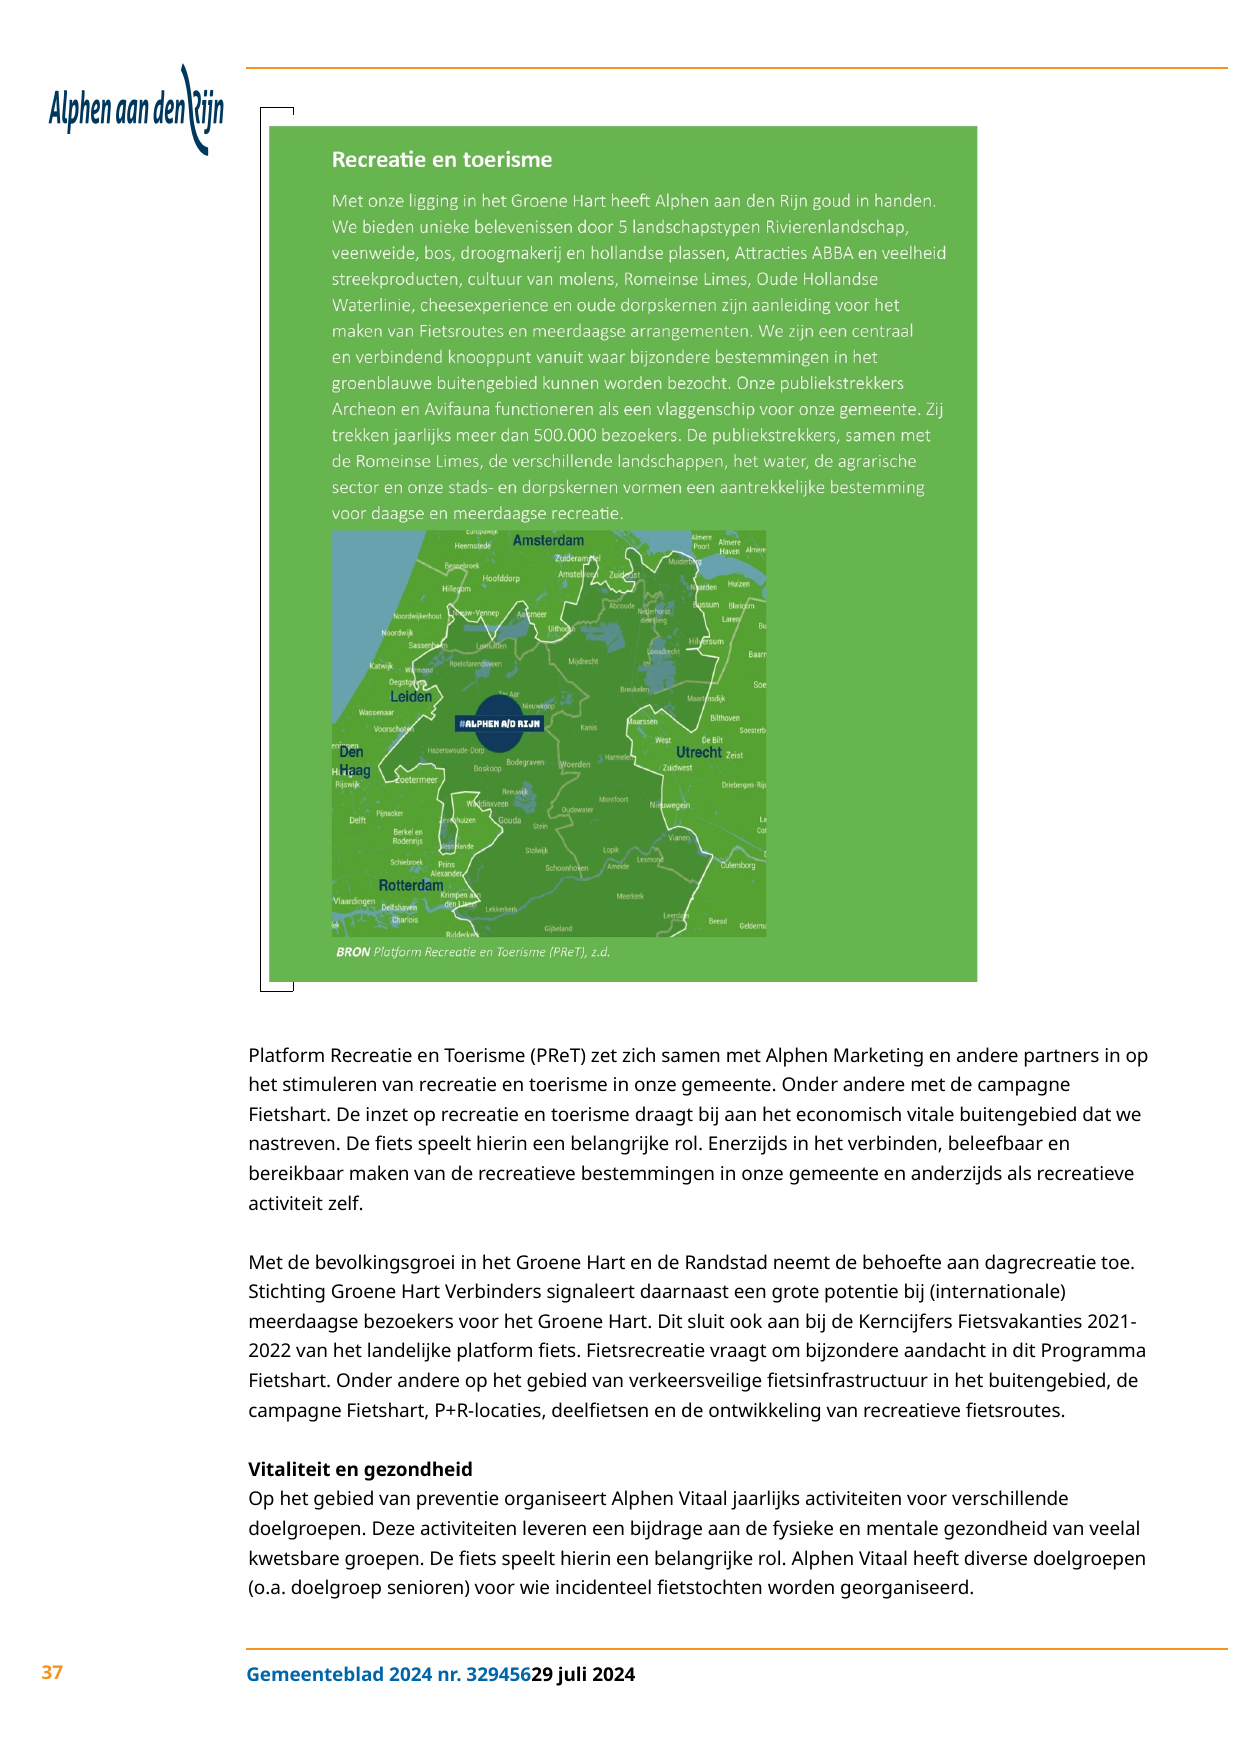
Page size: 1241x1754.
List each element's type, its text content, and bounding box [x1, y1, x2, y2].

text Op het gebied van preventie organiseert Alphen Vitaal jaarlijks activiteiten voor verschillende doelgroepen. Deze activiteiten leveren een bijdrage aan de fysieke en mentale gezondheid van veelal kwetsbare groepen. De fiets speelt hierin een belangrijke rol. Alphen Vitaal heeft diverse doelgroepen (o.a. doelgroep senioren) voor wie incidenteel fietstochten worden georganiseerd. [248, 1486, 1152, 1600]
text Vitaliteit en gezondheid [248, 1456, 1152, 1482]
picture [41, 47, 231, 172]
picture [268, 115, 978, 982]
text Platform Recreatie en Toerisme (PReT) zet zich samen met Alphen Marketing en andere partners in op het stimuleren van recreatie en toerisme in onze gemeente. Onder andere met de campagne Fietshart. De inzet op recreatie en toerisme draagt bij aan het economisch vitale buitengebied dat we nastreven. De fiets speelt hierin een belangrijke rol. Enerzijds in het verbinden, beleefbaar en bereikbaar maken van de recreatieve bestemmingen in onze gemeente en anderzijds als recreatieve activiteit zelf. [248, 1042, 1152, 1216]
text Met de bevolkingsgroei in het Groene Hart en de Randstad neemt de behoefte aan dagrecreatie toe. Stichting Groene Hart Verbinders signaleert daarnaast een grote potentie bij (internationale) meerdaagse bezoekers voor het Groene Hart. Dit sluit ook aan bij de Kerncijfers Fietsvakanties 2021-2022 van het landelijke platform fiets. Fietsrecreatie vraagt om bijzondere aandacht in dit Programma Fietshart. Onder andere op het gebied van verkeersveilige fietsinfrastructuur in het buitengebied, de campagne Fietshart, P+R-locaties, deelfietsen en de ontwikkeling van recreatieve fietsroutes. [248, 1249, 1152, 1423]
